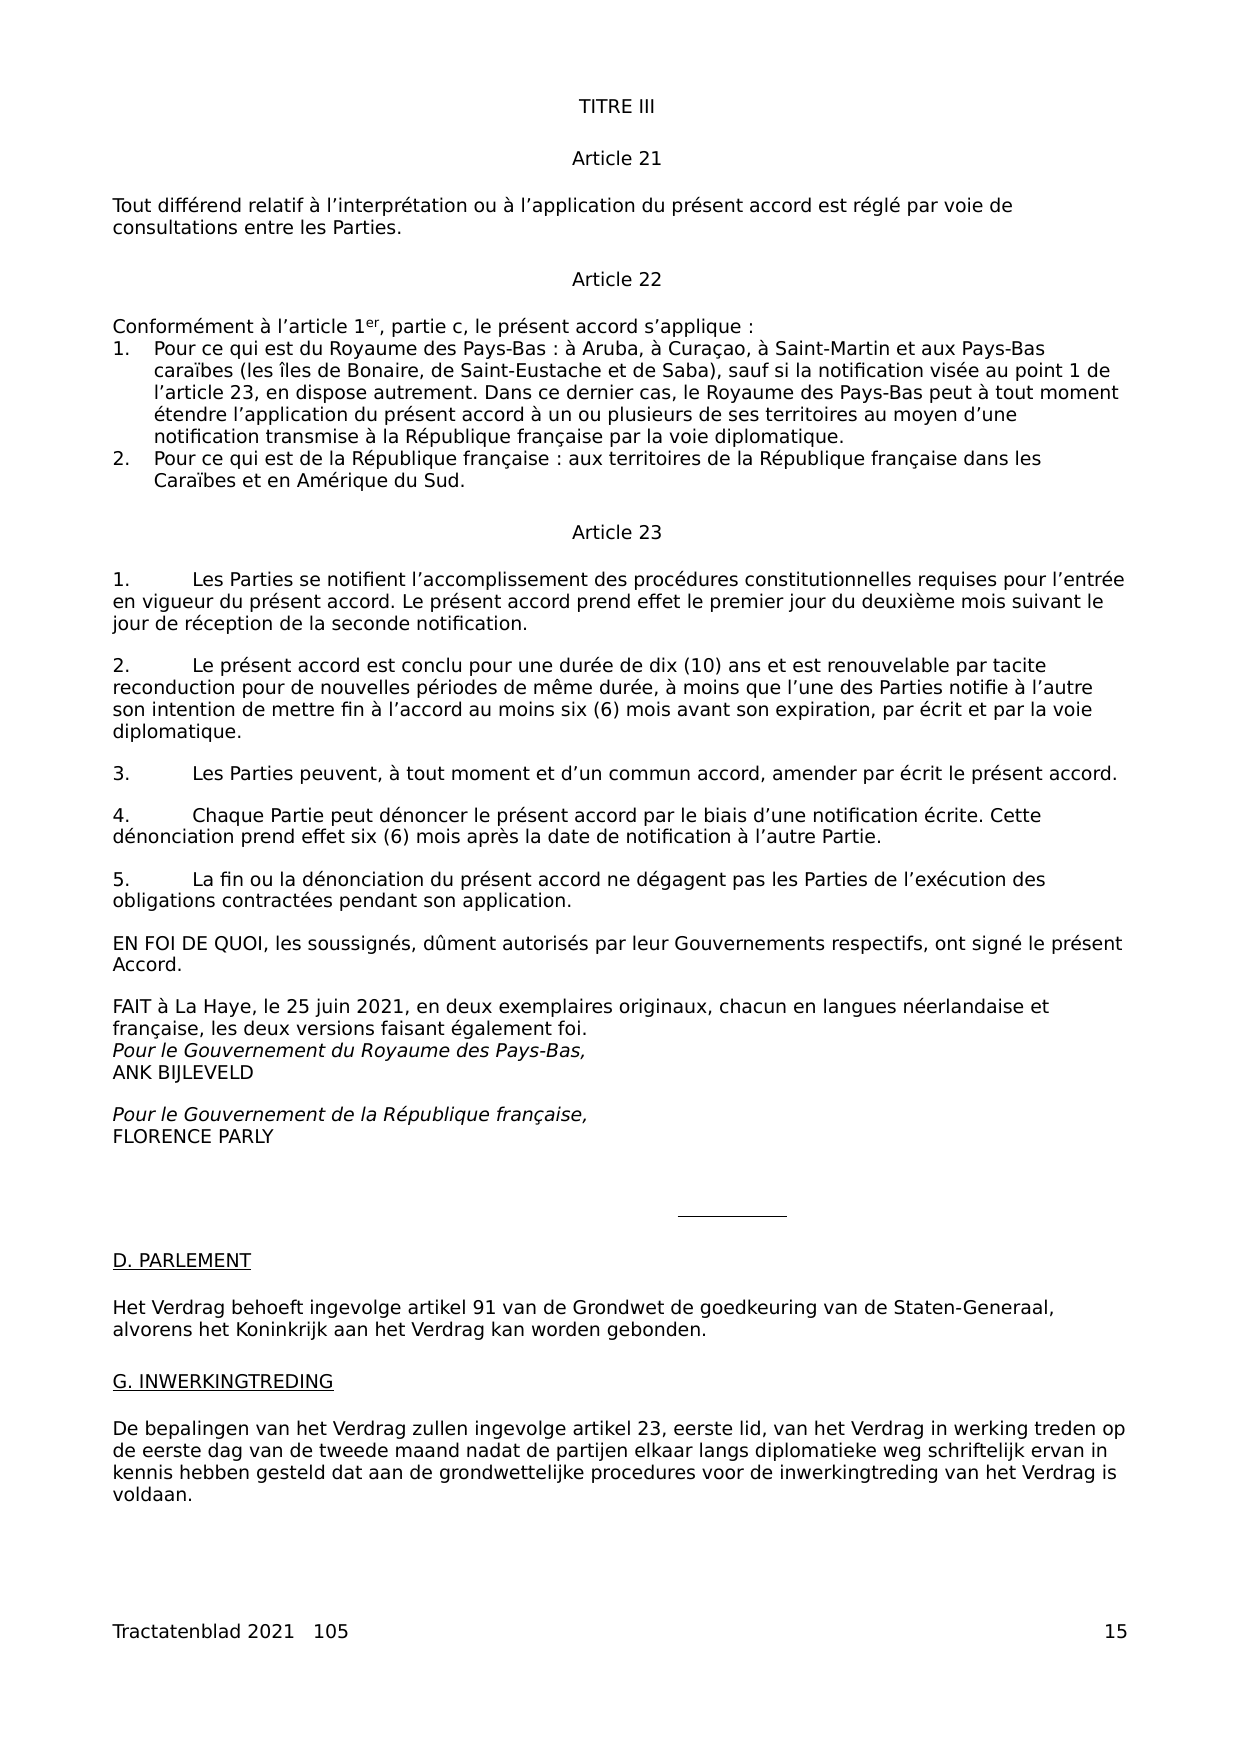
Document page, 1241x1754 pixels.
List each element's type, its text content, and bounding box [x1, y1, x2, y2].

subtitle Article 21 [112, 148, 1128, 170]
text Conformément à l’article 1er, partie c, le présent accord s’applique : [112, 316, 1128, 338]
text 1. Les Parties se notifient l’accomplissement des procédures constitutionnelles requises pour l’entrée en vigueur du présent accord. Le présent accord prend effet le premier jour du deuxième mois suivant le jour de réception de la seconde notification. [112, 569, 1128, 634]
subtitle Article 22 [112, 269, 1128, 291]
text 2. Le présent accord est conclu pour une durée de dix (10) ans et est renouvelable par tacite reconduction pour de nouvelles périodes de même durée, à moins que l’une des Parties notifie à l’autre son intention de mettre fin à l’accord au moins six (6) mois avant son expiration, par écrit et par la voie diplomatique. [112, 654, 1128, 742]
text De bepalingen van het Verdrag zullen ingevolge artikel 23, eerste lid, van het Verdrag in werking treden op de eerste dag van de tweede maand nadat de partijen elkaar langs diplomatieke weg schriftelijk ervan in kennis hebben gesteld dat aan de grondwettelijke procedures voor de inwerkingtreding van het Verdrag is voldaan. [112, 1418, 1128, 1506]
subtitle Article 23 [112, 522, 1128, 544]
text 3. Les Parties peuvent, à tout moment et d’un commun accord, amender par écrit le présent accord. [112, 762, 1128, 784]
text 1. Pour ce qui est du Royaume des Pays-Bas : à Aruba, à Curaçao, à Saint-Martin et aux Pays-Bas caraïbes (les îles de Bonaire, de Saint-Eustache et de Saba), sauf si la notification visée au point 1 de l’article 23, en dispose autrement. Dans ce dernier cas, le Royaume des Pays-Bas peut à tout moment étendre l’application du présent accord à un ou plusieurs de ses territoires au moyen d’une notification transmise à la République française par la voie diplomatique. [112, 338, 1128, 448]
text Tout différend relatif à l’interprétation ou à l’application du présent accord est réglé par voie de consultations entre les Parties. [112, 195, 1128, 239]
subtitle D. PARLEMENT [112, 1250, 1128, 1272]
text Pour le Gouvernement du Royaume des Pays-Bas, ANK BIJLEVELD [112, 1040, 1128, 1084]
subtitle TITRE III [112, 96, 1128, 118]
text FAIT à La Haye, le 25 juin 2021, en deux exemplaires originaux, chacun en langues néerlandaise et française, les deux versions faisant également foi. [112, 996, 1128, 1040]
text Het Verdrag behoeft ingevolge artikel 91 van de Grondwet de goedkeuring van de Staten-Generaal, alvorens het Koninkrijk aan het Verdrag kan worden gebonden. [112, 1297, 1128, 1341]
text 5. La fin ou la dénonciation du présent accord ne dégagent pas les Parties de l’exécution des obligations contractées pendant son application. [112, 868, 1128, 912]
text 2. Pour ce qui est de la République française : aux territoires de la République française dans les Caraïbes et en Amérique du Sud. [112, 448, 1128, 492]
text 4. Chaque Partie peut dénoncer le présent accord par le biais d’une notification écrite. Cette dénonciation prend effet six (6) mois après la date de notification à l’autre Partie. [112, 804, 1128, 848]
subtitle G. INWERKINGTREDING [112, 1371, 1128, 1393]
text Pour le Gouvernement de la République française, FLORENCE PARLY [112, 1104, 1128, 1148]
text EN FOI DE QUOI, les soussignés, dûment autorisés par leur Gouvernements respectifs, ont signé le présent Accord. [112, 932, 1128, 976]
